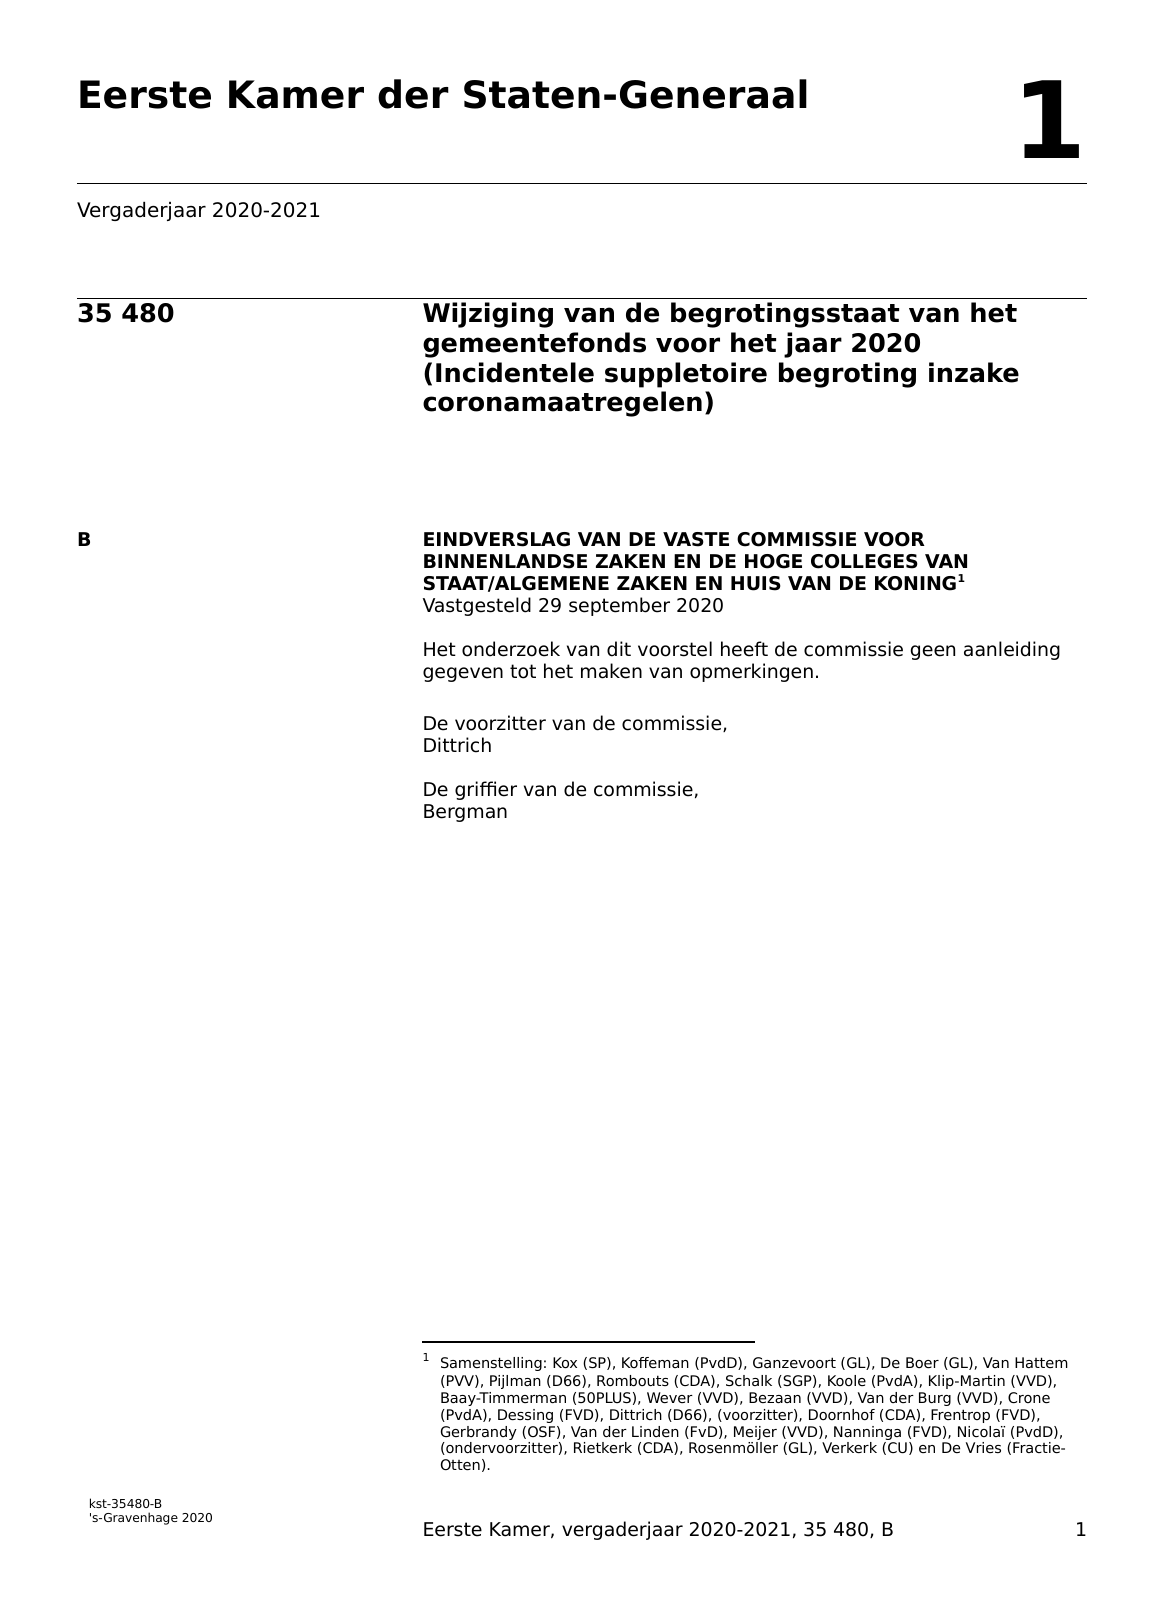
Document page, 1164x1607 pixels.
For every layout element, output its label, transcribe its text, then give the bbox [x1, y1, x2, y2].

table_header Eerste Kamer der Staten-Generaal [77, 59, 886, 183]
text Samenstelling: Kox (SP), Koffeman (PvdD), Ganzevoort (GL), De Boer (GL), Van Hattem (PVV), Pijlman (D66), Rombouts (CDA), Schalk (SGP), Koole (PvdA), Klip-Martin (VVD), Baay-Timmerman (50PLUS), Wever (VVD), Bezaan (VVD), Van der Burg (VVD), Crone (PvdA), Dessing (FVD), Dittrich (D66), (voorzitter), Doornhof (CDA), Frentrop (FVD), Gerbrandy (OSF), Van der Linden (FvD), Meijer (VVD), Nanninga (FVD), Nicolaï (PvdD), (ondervoorzitter), Rietkerk (CDA), Rosenmöller (GL), Verkerk (CU) en De Vries (Fractie-Otten). [422, 1351, 1087, 1474]
text Het onderzoek van dit voorstel heeft de commissie geen aanleiding gegeven tot het maken van opmerkingen. [422, 639, 1087, 683]
table_cell Vergaderjaar 2020-2021 [77, 184, 1087, 298]
text De griffier van de commissie, Bergman [422, 779, 1087, 823]
text 's-Gravenhage 2020 [88, 1511, 323, 1525]
subtitle 35 480 Wijziging van de begrotingsstaat van het gemeentefonds voor het jaar 2020 (Incidentele suppletoire begroting inzake coronamaatregelen) [77, 299, 1087, 418]
text Vastgesteld 29 september 2020 [422, 595, 1087, 617]
table_header 1 [886, 59, 1087, 183]
text De voorzitter van de commissie, Dittrich [422, 713, 1087, 757]
subtitle B EINDVERSLAG VAN DE VASTE COMMISSIE VOOR BINNENLANDSE ZAKEN EN DE HOGE COLLEGES VAN STAAT/ALGEMENE ZAKEN EN HUIS VAN DE KONING [77, 529, 1087, 595]
text kst-35480-B [88, 1497, 323, 1511]
